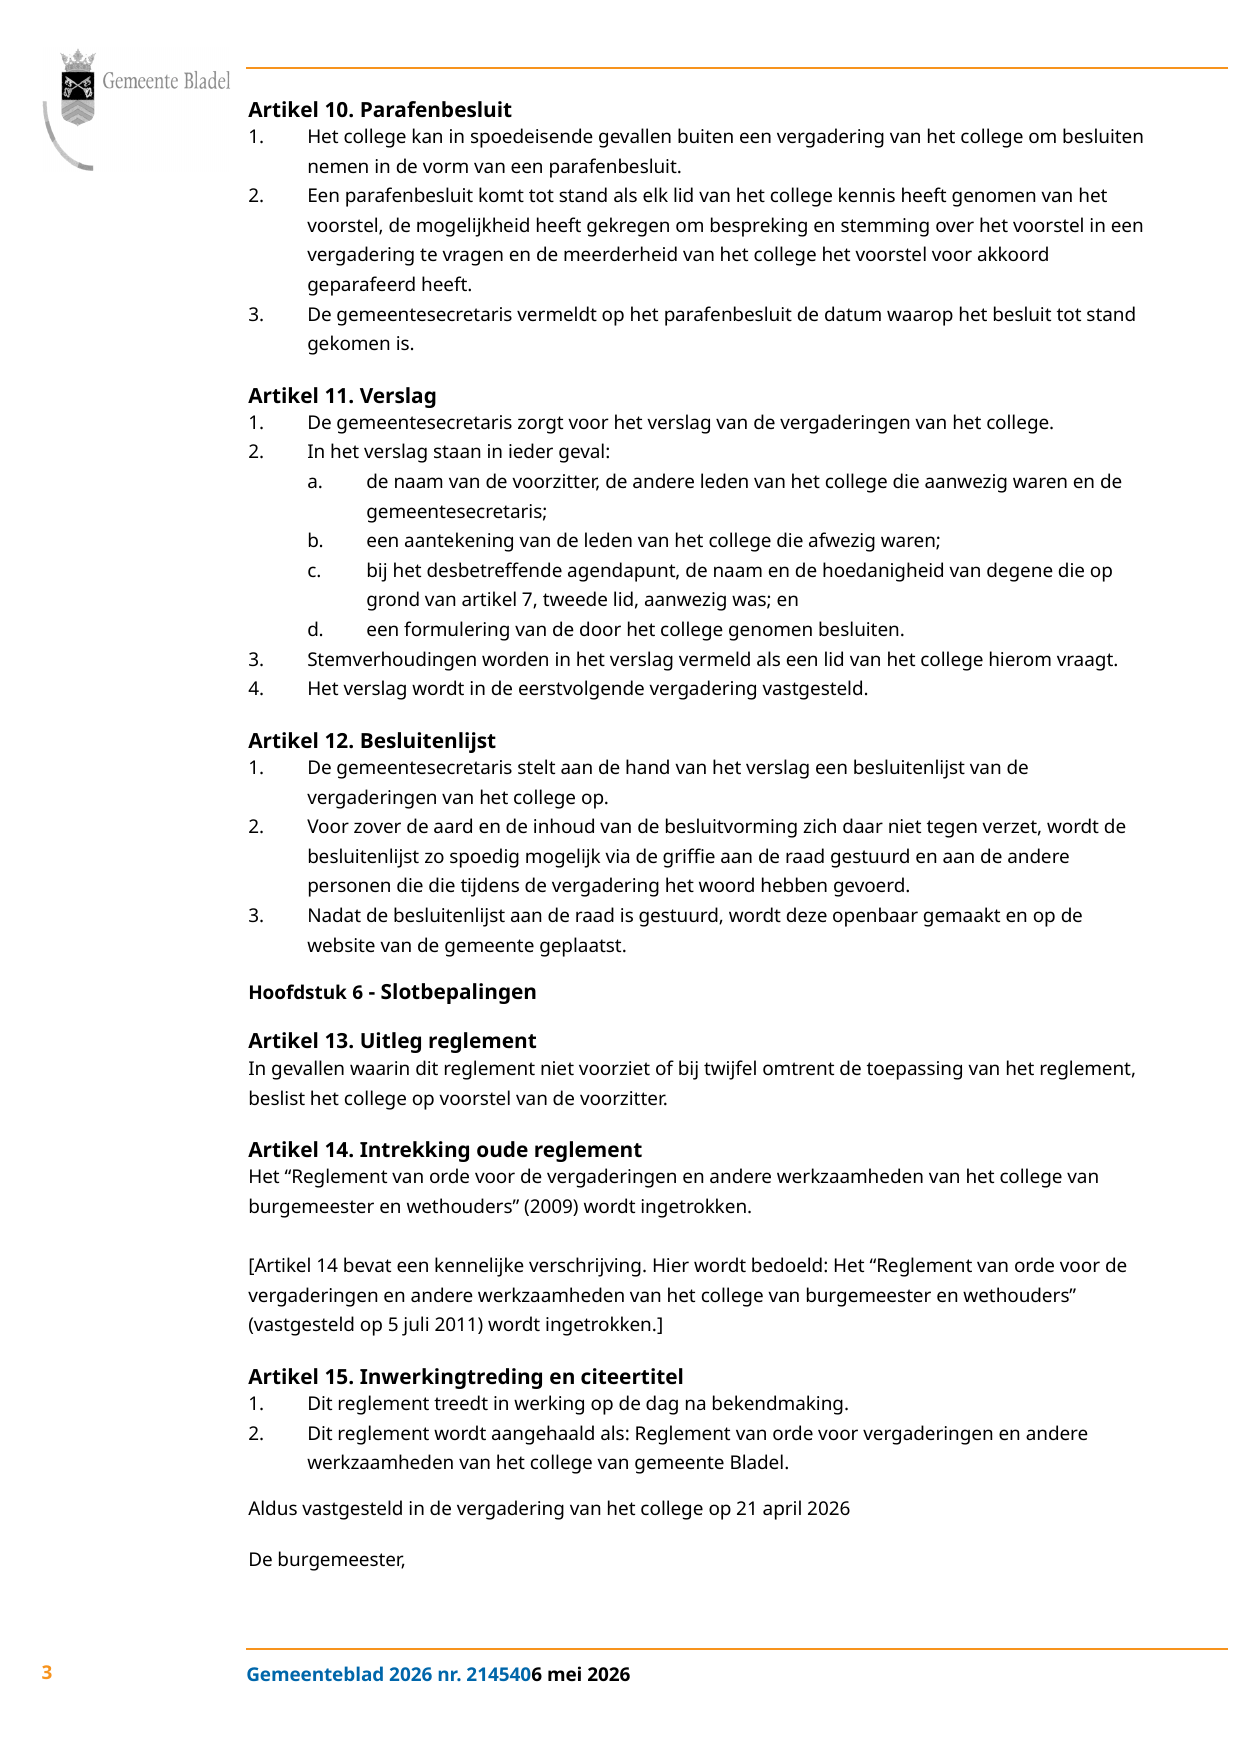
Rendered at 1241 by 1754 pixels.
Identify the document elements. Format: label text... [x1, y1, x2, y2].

list Het college kan in spoedeisende gevallen buiten een vergadering van het college om besluiten nemen in de vorm van een parafenbesluit. [248, 123, 1152, 178]
list Het verslag wordt in de eerstvolgende vergadering vastgesteld. [248, 675, 1152, 701]
list Dit reglement treedt in werking op de dag na bekendmaking. [248, 1390, 1152, 1416]
list een formulering van de door het college genomen besluiten. [307, 616, 1152, 642]
text Artikel 10. Parafenbesluit [248, 95, 1152, 123]
list bij het desbetreffende agendapunt, de naam en de hoedanigheid van degene die op grond van artikel 7, tweede lid, aanwezig was; en [307, 557, 1152, 612]
list Dit reglement wordt aangehaald als: Reglement van orde voor vergaderingen en andere werkzaamheden van het college van gemeente Bladel. [248, 1420, 1152, 1475]
text Artikel 12. Besluitenlijst [248, 726, 1152, 754]
list De gemeentesecretaris stelt aan de hand van het verslag een besluitenlijst van de vergaderingen van het college op. [248, 754, 1152, 809]
text Artikel 14. Intrekking oude reglement [248, 1135, 1152, 1163]
list Een parafenbesluit komt tot stand als elk lid van het college kennis heeft genomen van het voorstel, de mogelijkheid heeft gekregen om bespreking en stemming over het voorstel in een vergadering te vragen en de meerderheid van het college het voorstel voor akkoord geparafeerd heeft. [248, 182, 1152, 297]
text De burgemeester, [248, 1547, 1152, 1572]
text Artikel 13. Uitleg reglement [248, 1027, 1152, 1055]
list Stemverhoudingen worden in het verslag vermeld als een lid van het college hierom vraagt. [248, 646, 1152, 672]
text In gevallen waarin dit reglement niet voorziet of bij twijfel omtrent de toepassing van het reglement, beslist het college op voorstel van de voorzitter. [248, 1055, 1152, 1110]
list De gemeentesecretaris zorgt voor het verslag van de vergaderingen van het college. [248, 409, 1152, 435]
text [Artikel 14 bevat een kennelijke verschrijving. Hier wordt bedoeld: Het “Reglement van orde voor de vergaderingen en andere werkzaamheden van het college van burgemeester en wethouders” (vastgesteld op 5 juli 2011) wordt ingetrokken.] [248, 1252, 1152, 1337]
text Artikel 11. Verslag [248, 381, 1152, 409]
text Het “Reglement van orde voor de vergaderingen en andere werkzaamheden van het college van burgemeester en wethouders” (2009) wordt ingetrokken. [248, 1163, 1152, 1219]
text Hoofdstuk 6 - Slotbepalingen [248, 977, 1152, 1006]
list de naam van de voorzitter, de andere leden van het college die aanwezig waren en de gemeentesecretaris; [307, 468, 1152, 524]
picture [41, 47, 231, 172]
text Artikel 15. Inwerkingtreding en citeertitel [248, 1362, 1152, 1390]
list een aantekening van de leden van het college die afwezig waren; [307, 527, 1152, 553]
list De gemeentesecretaris vermeldt op het parafenbesluit de datum waarop het besluit tot stand gekomen is. [248, 301, 1152, 356]
list In het verslag staan in ieder geval: [248, 439, 1152, 464]
text Aldus vastgesteld in de vergadering van het college op 21 april 2026 [248, 1495, 1152, 1521]
list Voor zover de aard en de inhoud van de besluitvorming zich daar niet tegen verzet, wordt de besluitenlijst zo spoedig mogelijk via de griffie aan de raad gestuurd en aan de andere personen die die tijdens de vergadering het woord hebben gevoerd. [248, 813, 1152, 898]
list Nadat de besluitenlijst aan de raad is gestuurd, wordt deze openbaar gemaakt en op de website van de gemeente geplaatst. [248, 902, 1152, 957]
